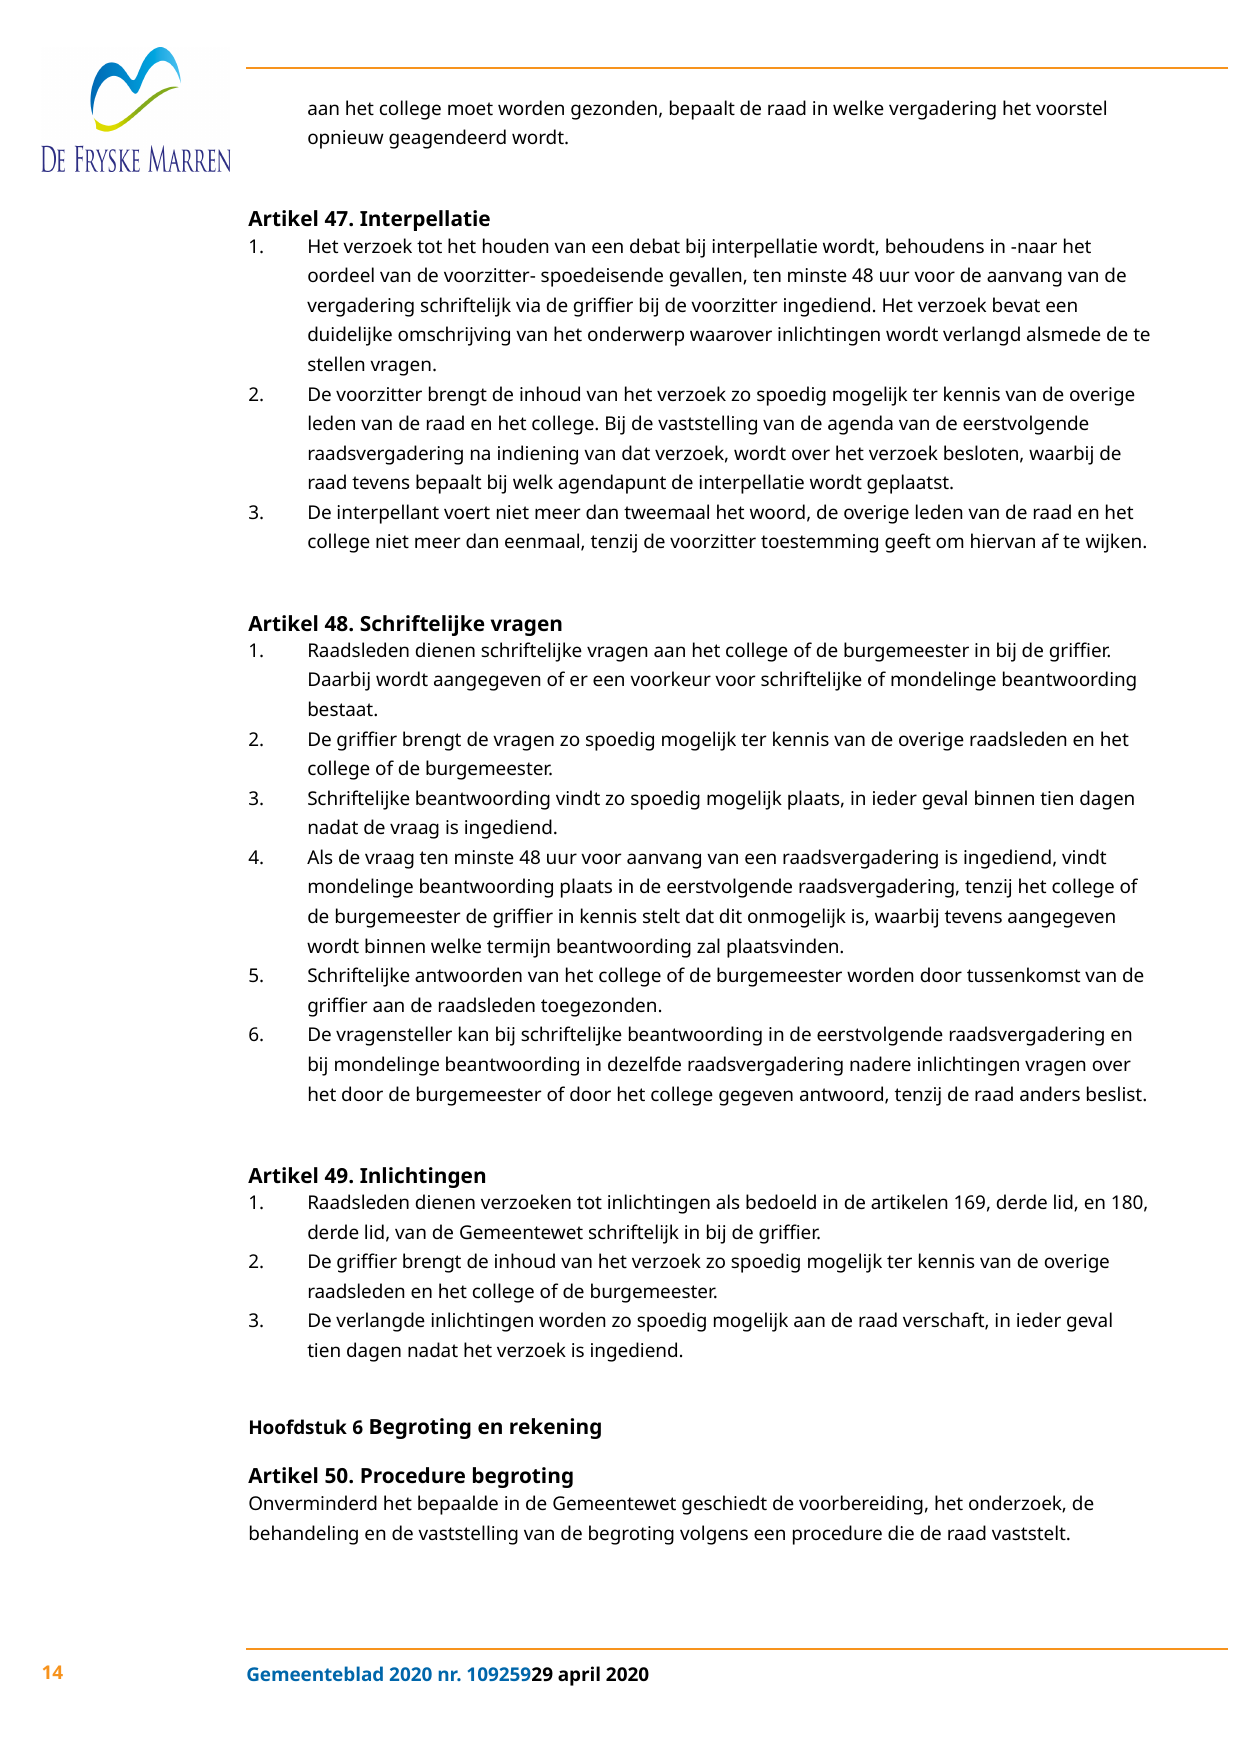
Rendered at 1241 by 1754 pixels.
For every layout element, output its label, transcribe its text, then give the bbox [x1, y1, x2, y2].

text Artikel 50. Procedure begroting [248, 1462, 1152, 1490]
text Artikel 49. Inlichtingen [248, 1161, 1152, 1189]
list Raadsleden dienen verzoeken tot inlichtingen als bedoeld in de artikelen 169, derde lid, en 180, derde lid, van de Gemeentewet schriftelijk in bij de griffier. [248, 1189, 1152, 1244]
list De vragensteller kan bij schriftelijke beantwoording in de eerstvolgende raadsvergadering en bij mondelinge beantwoording in dezelfde raadsvergadering nadere inlichtingen vragen over het door de burgemeester of door het college gegeven antwoord, tenzij de raad anders beslist. [248, 1022, 1152, 1107]
list Als de vraag ten minste 48 uur voor aanvang van een raadsvergadering is ingediend, vindt mondelinge beantwoording plaats in de eerstvolgende raadsvergadering, tenzij het college of de burgemeester de griffier in kennis stelt dat dit onmogelijk is, waarbij tevens aangegeven wordt binnen welke termijn beantwoording zal plaatsvinden. [248, 844, 1152, 959]
list Schriftelijke beantwoording vindt zo spoedig mogelijk plaats, in ieder geval binnen tien dagen nadat de vraag is ingediend. [248, 785, 1152, 840]
list De verlangde inlichtingen worden zo spoedig mogelijk aan de raad verschaft, in ieder geval tien dagen nadat het verzoek is ingediend. [248, 1308, 1152, 1363]
list Schriftelijke antwoorden van het college of de burgemeester worden door tussenkomst van de griffier aan de raadsleden toegezonden. [248, 962, 1152, 1018]
picture [41, 47, 231, 172]
text Onverminderd het bepaalde in de Gemeentewet geschiedt de voorbereiding, het onderzoek, de behandeling en de vaststelling van de begroting volgens een procedure die de raad vaststelt. [248, 1490, 1152, 1545]
list De griffier brengt de inhoud van het verzoek zo spoedig mogelijk ter kennis van de overige raadsleden en het college of de burgemeester. [248, 1248, 1152, 1304]
text Artikel 48. Schriftelijke vragen [248, 609, 1152, 637]
list De voorzitter brengt de inhoud van het verzoek zo spoedig mogelijk ter kennis van de overige leden van de raad en het college. Bij de vaststelling van de agenda van de eerstvolgende raadsvergadering na indiening van dat verzoek, wordt over het verzoek besloten, waarbij de raad tevens bepaalt bij welk agendapunt de interpellatie wordt geplaatst. [248, 381, 1152, 495]
list aan het college moet worden gezonden, bepaalt de raad in welke vergadering het voorstel opnieuw geagendeerd wordt. [248, 95, 1152, 150]
list De griffier brengt de vragen zo spoedig mogelijk ter kennis van de overige raadsleden en het college of de burgemeester. [248, 726, 1152, 781]
list De interpellant voert niet meer dan tweemaal het woord, de overige leden van de raad en het college niet meer dan eenmaal, tenzij de voorzitter toestemming geeft om hiervan af te wijken. [248, 499, 1152, 554]
text Artikel 47. Interpellatie [248, 204, 1152, 233]
text Hoofdstuk 6 Begroting en rekening [248, 1412, 1152, 1441]
list Het verzoek tot het houden van een debat bij interpellatie wordt, behoudens in -naar het oordeel van de voorzitter- spoedeisende gevallen, ten minste 48 uur voor de aanvang van de vergadering schriftelijk via de griffier bij de voorzitter ingediend. Het verzoek bevat een duidelijke omschrijving van het onderwerp waarover inlichtingen wordt verlangd alsmede de te stellen vragen. [248, 233, 1152, 377]
list Raadsleden dienen schriftelijke vragen aan het college of de burgemeester in bij de griffier. Daarbij wordt aangegeven of er een voorkeur voor schriftelijke of mondelinge beantwoording bestaat. [248, 637, 1152, 722]
